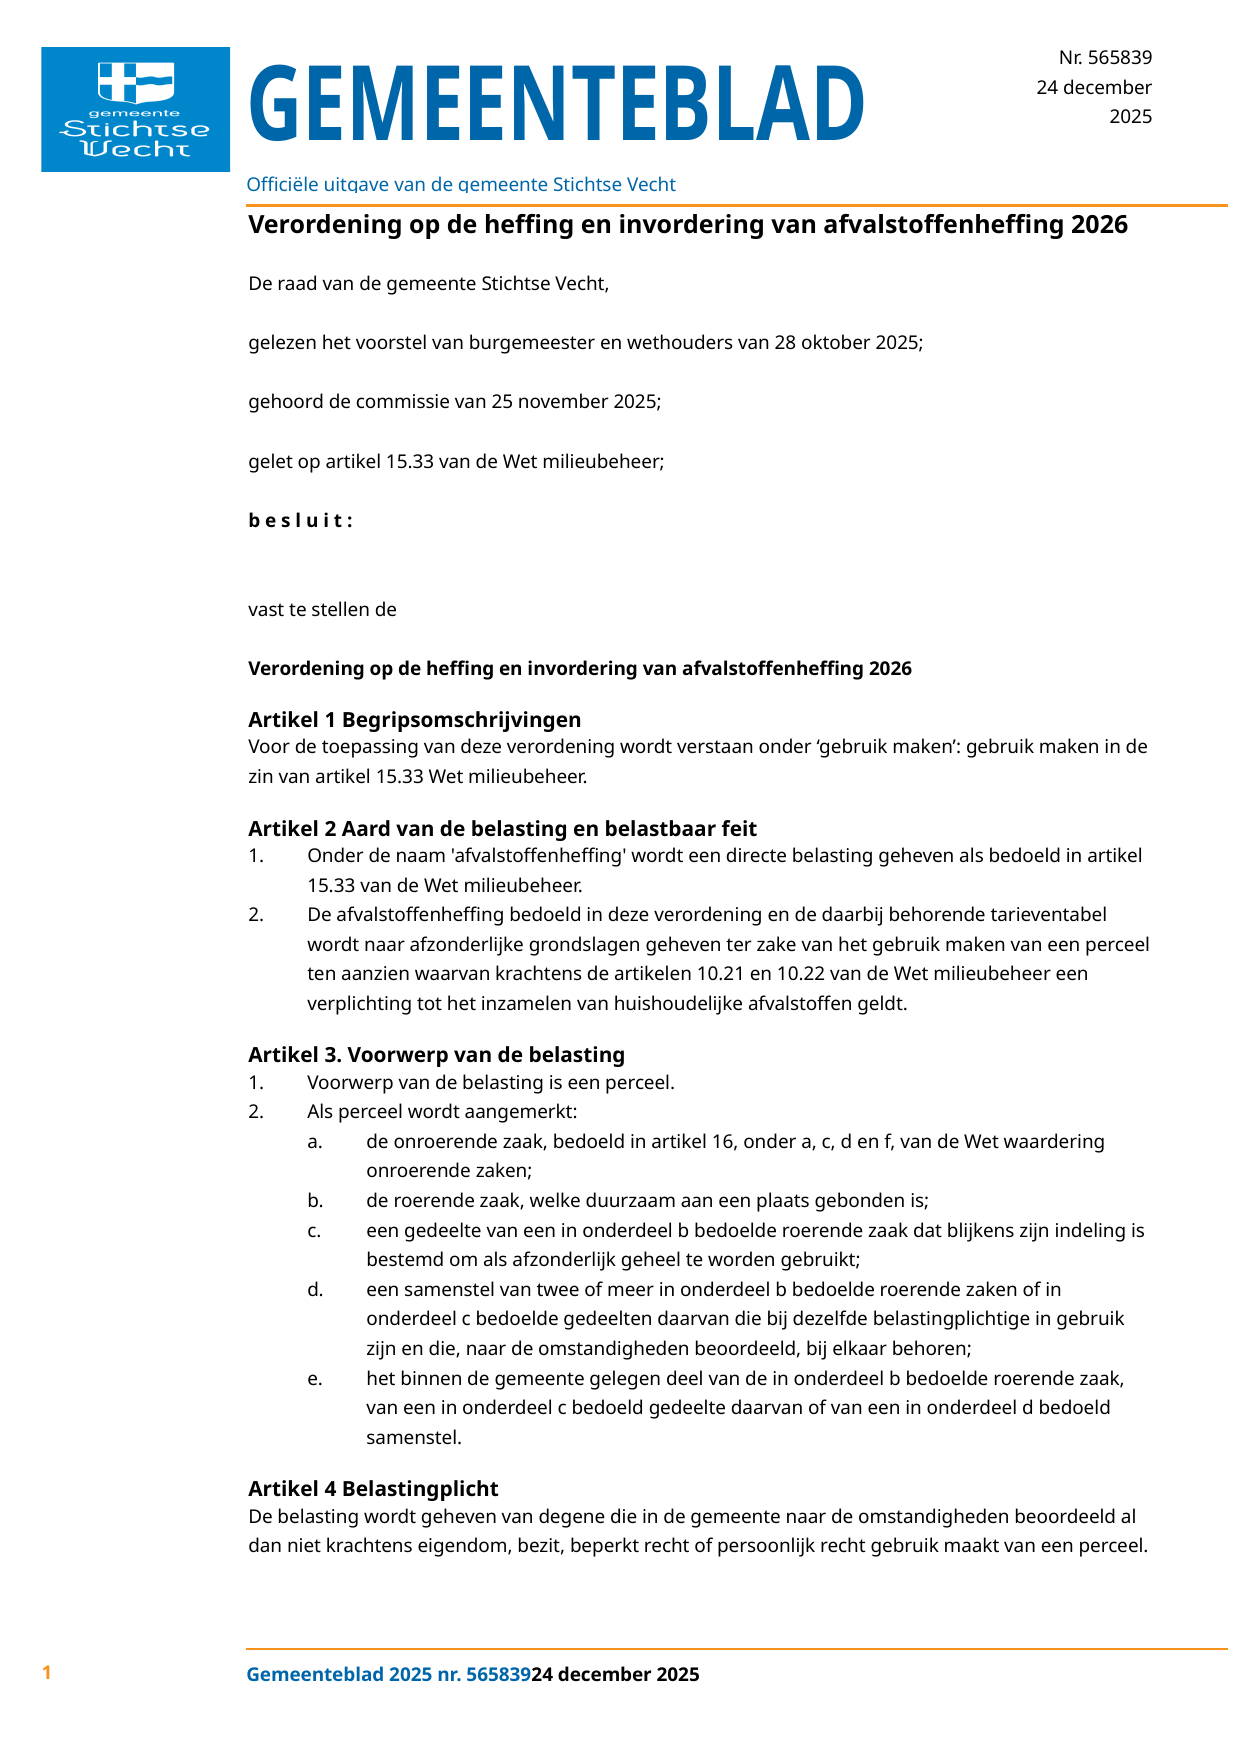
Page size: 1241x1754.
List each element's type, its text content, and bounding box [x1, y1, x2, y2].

text Verordening op de heffing en invordering van afvalstoffenheffing 2026 [248, 655, 1152, 681]
text Artikel 4 Belastingplicht [248, 1474, 1152, 1503]
list de roerende zaak, welke duurzaam aan een plaats gebonden is; [307, 1187, 1152, 1213]
text Artikel 2 Aard van de belasting en belastbaar feit [248, 814, 1152, 842]
picture [137, 63, 174, 103]
list een samenstel van twee of meer in onderdeel b bedoelde roerende zaken of in onderdeel c bedoelde gedeelten daarvan die bij dezelfde belastingplichtige in gebruik zijn en die, naar de omstandigheden beoordeeld, bij elkaar behoren; [307, 1276, 1152, 1361]
text Artikel 1 Begripsomschrijvingen [248, 705, 1152, 734]
text gelet op artikel 15.33 van de Wet milieubeheer; [248, 448, 1152, 473]
list de onroerende zaak, bedoeld in artikel 16, onder a, c, d en f, van de Wet waardering onroerende zaken; [307, 1128, 1152, 1183]
text Verordening op de heffing en invordering van afvalstoffenheffing 2026 [248, 207, 1152, 241]
text gehoord de commissie van 25 november 2025; [248, 389, 1152, 414]
picture [99, 63, 135, 101]
text Artikel 3. Voorwerp van de belasting [248, 1041, 1152, 1069]
text vast te stellen de [248, 596, 1152, 621]
list het binnen de gemeente gelegen deel van de in onderdeel b bedoelde roerende zaak, van een in onderdeel c bedoeld gedeelte daarvan of van een in onderdeel d bedoeld samenstel. [307, 1365, 1152, 1450]
text De belasting wordt geheven van degene die in de gemeente naar de omstandigheden beoordeeld al dan niet krachtens eigendom, bezit, beperkt recht of persoonlijk recht gebruik maakt van een perceel. [248, 1503, 1152, 1558]
list Voorwerp van de belasting is een perceel. [248, 1069, 1152, 1095]
text De raad van de gemeente Stichtse Vecht, [248, 270, 1152, 296]
list Onder de naam 'afvalstoffenheffing' wordt een directe belasting geheven als bedoeld in artikel 15.33 van de Wet milieubeheer. [248, 842, 1152, 897]
list De afvalstoffenheffing bedoeld in deze verordening en de daarbij behorende tarieventabel wordt naar afzonderlijke grondslagen geheven ter zake van het gebruik maken van een perceel ten aanzien waarvan krachtens de artikelen 10.21 en 10.22 van de Wet milieubeheer een verplichting tot het inzamelen van huishoudelijke afvalstoffen geldt. [248, 901, 1152, 1016]
text b e s l u i t : [248, 507, 1152, 533]
text gelezen het voorstel van burgemeester en wethouders van 28 oktober 2025; [248, 329, 1152, 355]
text Voor de toepassing van deze verordening wordt verstaan onder ‘gebruik maken’: gebruik maken in de zin van artikel 15.33 Wet milieubeheer. [248, 734, 1152, 789]
list een gedeelte van een in onderdeel b bedoelde roerende zaak dat blijkens zijn indeling is bestemd om als afzonderlijk geheel te worden gebruikt; [307, 1217, 1152, 1272]
list Als perceel wordt aangemerkt: [248, 1098, 1152, 1124]
